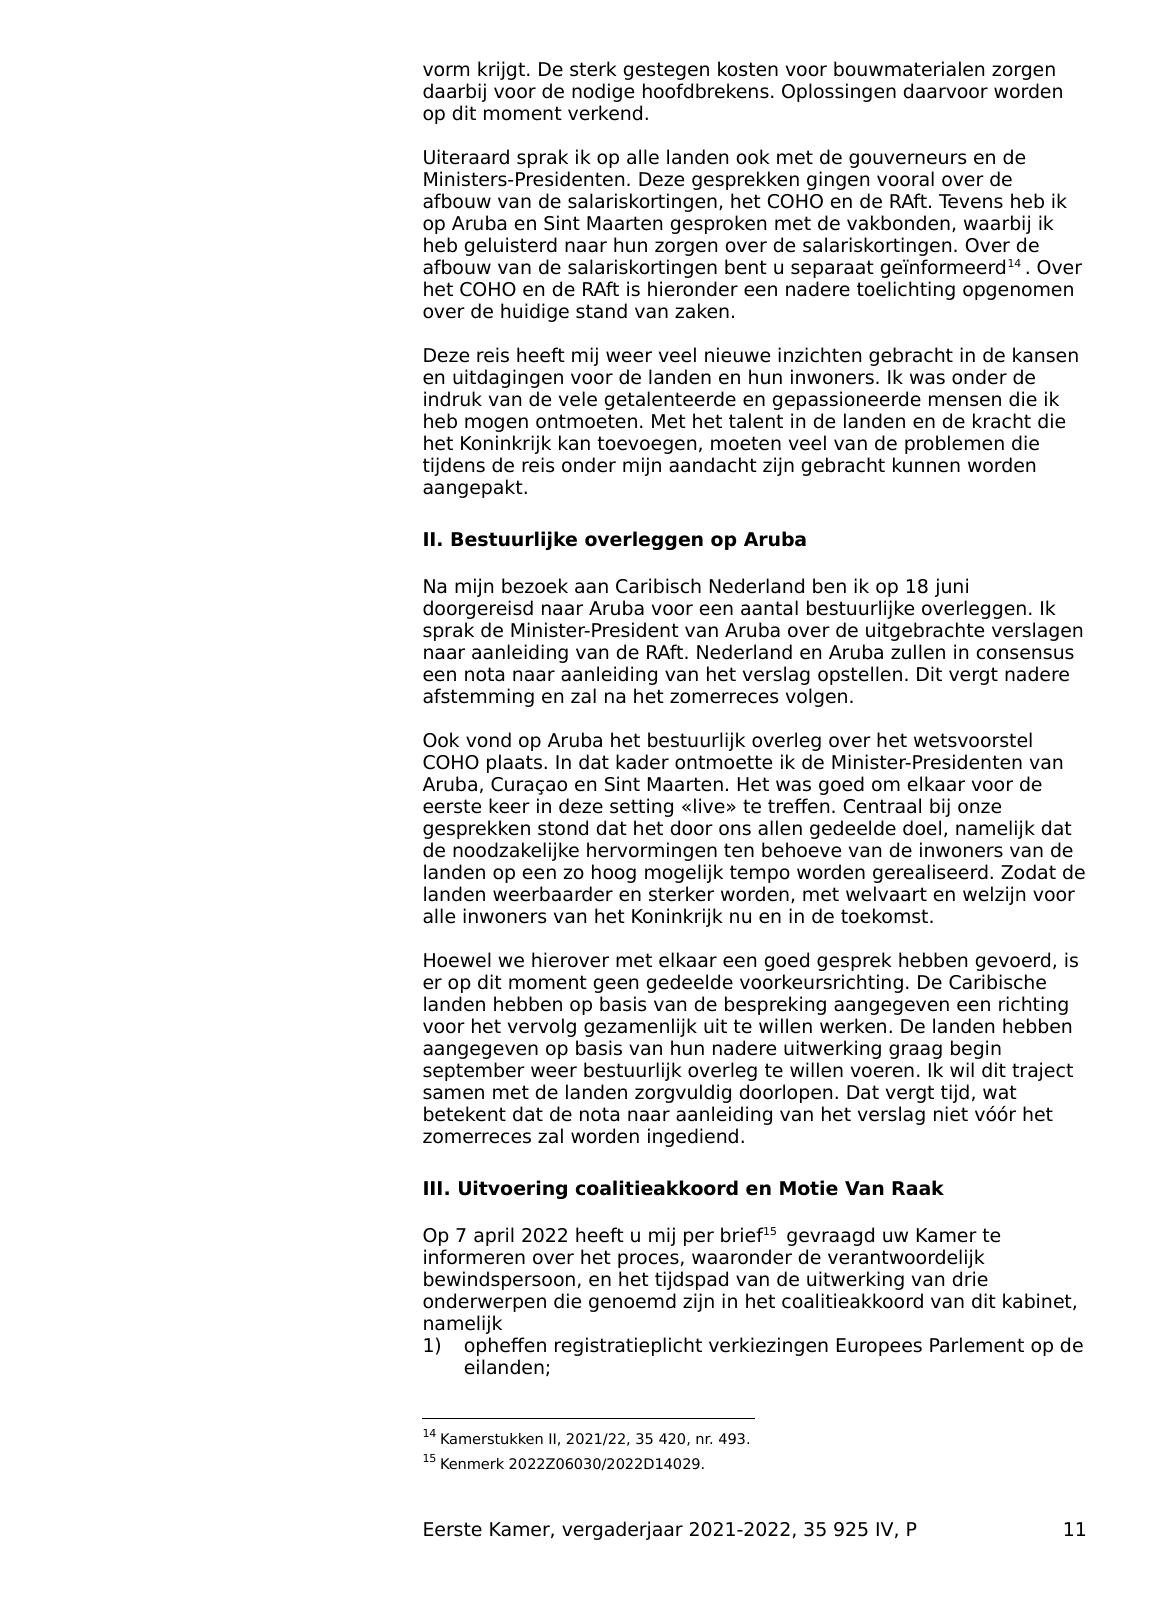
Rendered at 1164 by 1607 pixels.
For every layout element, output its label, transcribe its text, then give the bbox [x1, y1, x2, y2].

subtitle III. Uitvoering coalitieakkoord en Motie Van Raak [422, 1178, 1087, 1200]
text Kenmerk 2022Z06030/2022D14029. [422, 1452, 1087, 1474]
text Kamerstukken II, 2021/22, 35 420, nr. 493. [422, 1427, 1087, 1449]
text Na mijn bezoek aan Caribisch Nederland ben ik op 18 juni doorgereisd naar Aruba voor een aantal bestuurlijke overleggen. Ik sprak de Minister-President van Aruba over de uitgebrachte verslagen naar aanleiding van de RAft. Nederland en Aruba zullen in consensus een nota naar aanleiding van het verslag opstellen. Dit vergt nadere afstemming en zal na het zomerreces volgen. [422, 576, 1087, 708]
text vorm krijgt. De sterk gestegen kosten voor bouwmaterialen zorgen daarbij voor de nodige hoofdbrekens. Oplossingen daarvoor worden op dit moment verkend. [422, 59, 1087, 125]
text Deze reis heeft mij weer veel nieuwe inzichten gebracht in de kansen en uitdagingen voor de landen en hun inwoners. Ik was onder de indruk van de vele getalenteerde en gepassioneerde mensen die ik heb mogen ontmoeten. Met het talent in de landen en de kracht die het Koninkrijk kan toevoegen, moeten veel van de problemen die tijdens de reis onder mijn aandacht zijn gebracht kunnen worden aangepakt. [422, 345, 1087, 499]
text Ook vond op Aruba het bestuurlijk overleg over het wetsvoorstel COHO plaats. In dat kader ontmoette ik de Minister-Presidenten van Aruba, Curaçao en Sint Maarten. Het was goed om elkaar voor de eerste keer in deze setting «live» te treffen. Centraal bij onze gesprekken stond dat het door ons allen gedeelde doel, namelijk dat de noodzakelijke hervormingen ten behoeve van de inwoners van de landen op een zo hoog mogelijk tempo worden gerealiseerd. Zodat de landen weerbaarder en sterker worden, met welvaart en welzijn voor alle inwoners van het Koninkrijk nu en in de toekomst. [422, 730, 1087, 928]
text 1) opheffen registratieplicht verkiezingen Europees Parlement op de eilanden; [422, 1335, 1087, 1379]
subtitle II. Bestuurlijke overleggen op Aruba [422, 529, 1087, 551]
text Hoewel we hierover met elkaar een goed gesprek hebben gevoerd, is er op dit moment geen gedeelde voorkeursrichting. De Caribische landen hebben op basis van de bespreking aangegeven een richting voor het vervolg gezamenlijk uit te willen werken. De landen hebben aangegeven op basis van hun nadere uitwerking graag begin september weer bestuurlijk overleg te willen voeren. Ik wil dit traject samen met de landen zorgvuldig doorlopen. Dat vergt tijd, wat betekent dat de nota naar aanleiding van het verslag niet vóór het zomerreces zal worden ingediend. [422, 950, 1087, 1148]
text Uiteraard sprak ik op alle landen ook met de gouverneurs en de Ministers-Presidenten. Deze gesprekken gingen vooral over de afbouw van de salariskortingen, het COHO en de RAft. Tevens heb ik op Aruba en Sint Maarten gesproken met de vakbonden, waarbij ik heb geluisterd naar hun zorgen over de salariskortingen. Over de afbouw van de salariskortingen bent u separaat geïnformeerd. Over het COHO en de RAft is hieronder een nadere toelichting opgenomen over de huidige stand van zaken. [422, 147, 1087, 323]
text Op 7 april 2022 heeft u mij per brief gevraagd uw Kamer te informeren over het proces, waaronder de verantwoordelijk bewindspersoon, en het tijdspad van de uitwerking van drie onderwerpen die genoemd zijn in het coalitieakkoord van dit kabinet, namelijk [422, 1225, 1087, 1335]
